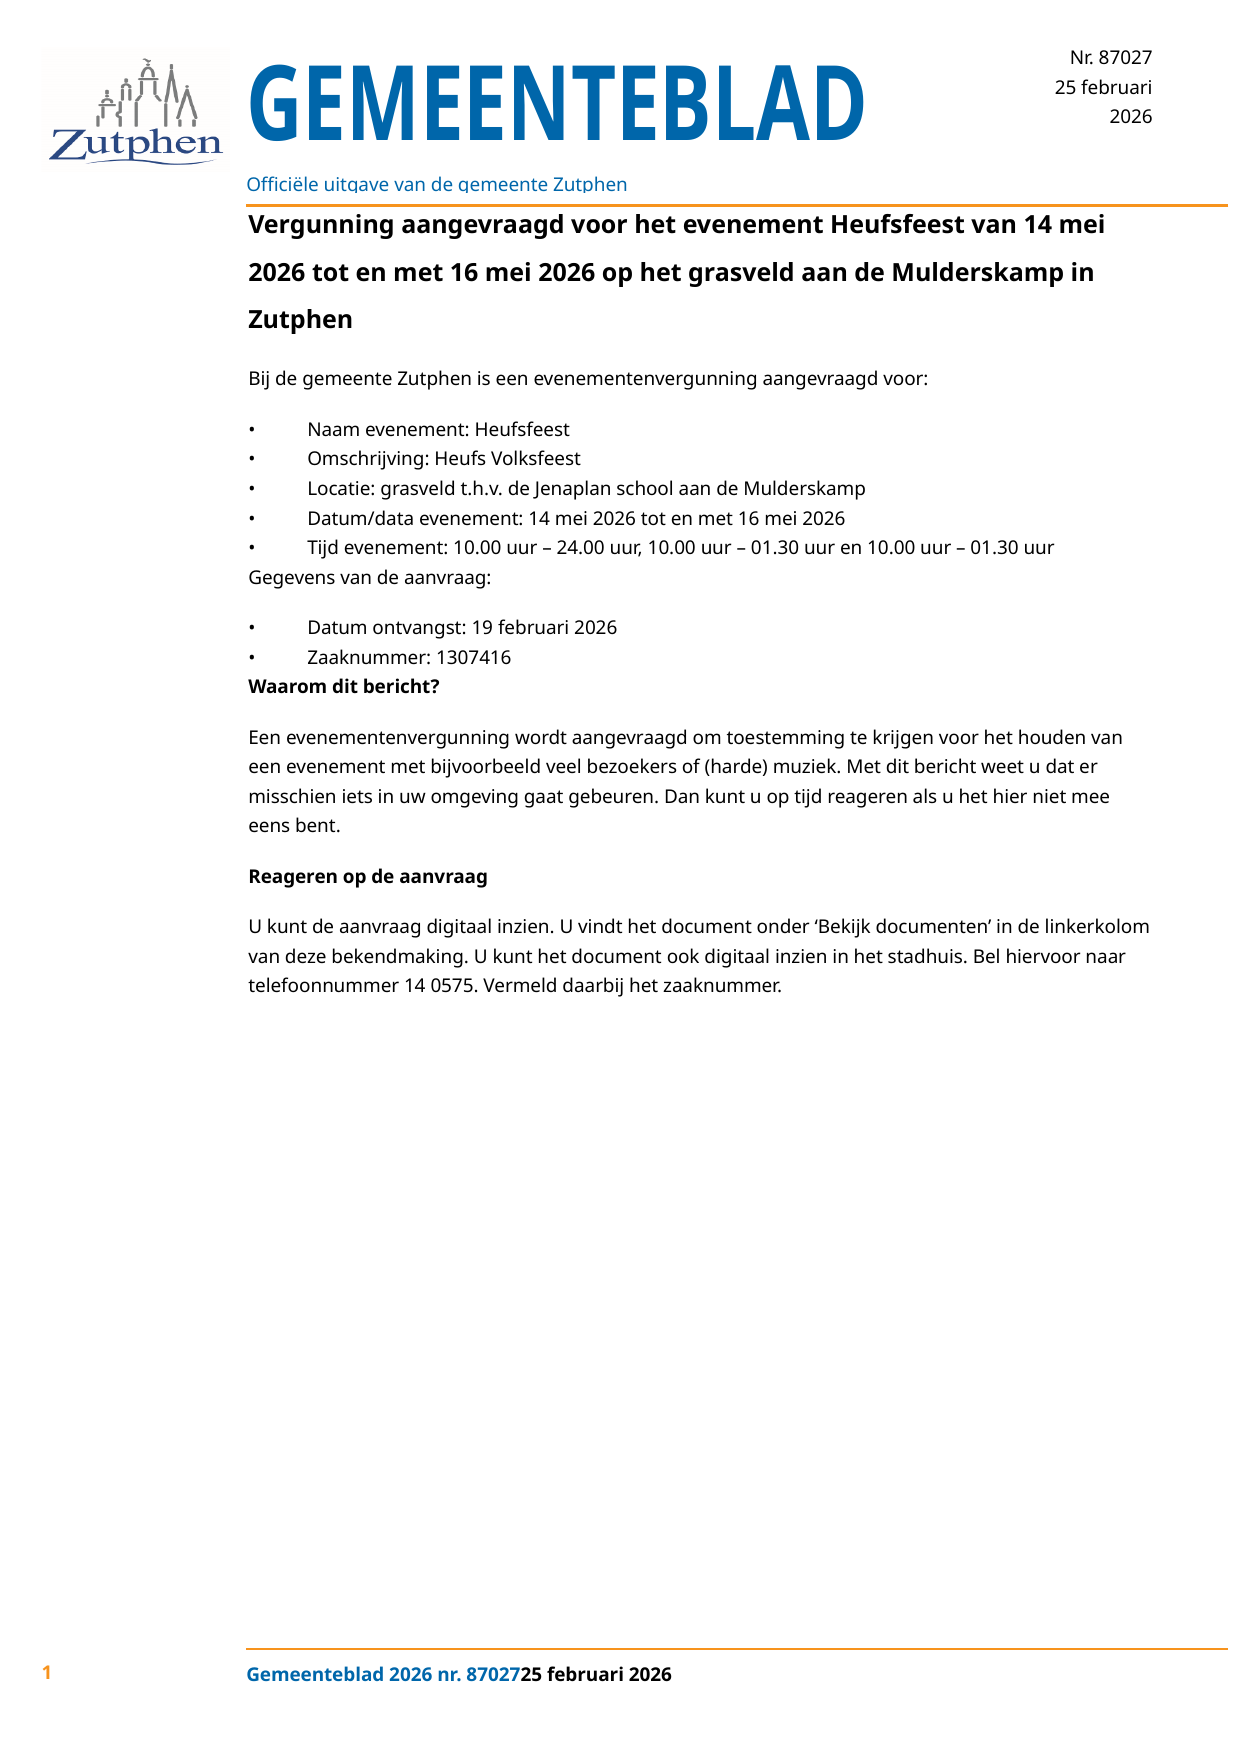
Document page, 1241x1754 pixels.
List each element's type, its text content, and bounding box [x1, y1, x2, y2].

text Waarom dit bericht? [248, 673, 1152, 699]
list Datum ontvangst: 19 februari 2026 [248, 614, 1152, 640]
picture [41, 47, 231, 172]
list Locatie: grasveld t.h.v. de Jenaplan school aan de Mulderskamp [248, 475, 1152, 501]
text Reageren op de aanvraag [248, 863, 1152, 889]
text Een evenementenvergunning wordt aangevraagd om toestemming te krijgen voor het houden van een evenement met bijvoorbeeld veel bezoekers of (harde) muziek. Met dit bericht weet u dat er misschien iets in uw omgeving gaat gebeuren. Dan kunt u op tijd reageren als u het hier niet mee eens bent. [248, 724, 1152, 838]
list Naam evenement: Heufsfeest [248, 416, 1152, 442]
list Datum/data evenement: 14 mei 2026 tot en met 16 mei 2026 [248, 505, 1152, 530]
list Omschrijving: Heufs Volksfeest [248, 446, 1152, 471]
text Gegevens van de aanvraag: [248, 564, 1152, 589]
text Vergunning aangevraagd voor het evenement Heufsfeest van 14 mei 2026 tot en met 16 mei 2026 op het grasveld aan de Mulderskamp in Zutphen [248, 207, 1152, 336]
text U kunt de aanvraag digitaal inzien. U vindt het document onder ‘Bekijk documenten’ in de linkerkolom van deze bekendmaking. U kunt het document ook digitaal inzien in het stadhuis. Bel hiervoor naar telefoonnummer 14 0575. Vermeld daarbij het zaaknummer. [248, 913, 1152, 998]
list Zaaknummer: 1307416 [248, 644, 1152, 669]
text Bij de gemeente Zutphen is een evenementenvergunning aangevraagd voor: [248, 366, 1152, 391]
list Tijd evenement: 10.00 uur – 24.00 uur, 10.00 uur – 01.30 uur en 10.00 uur – 01.30 uur [248, 534, 1152, 560]
